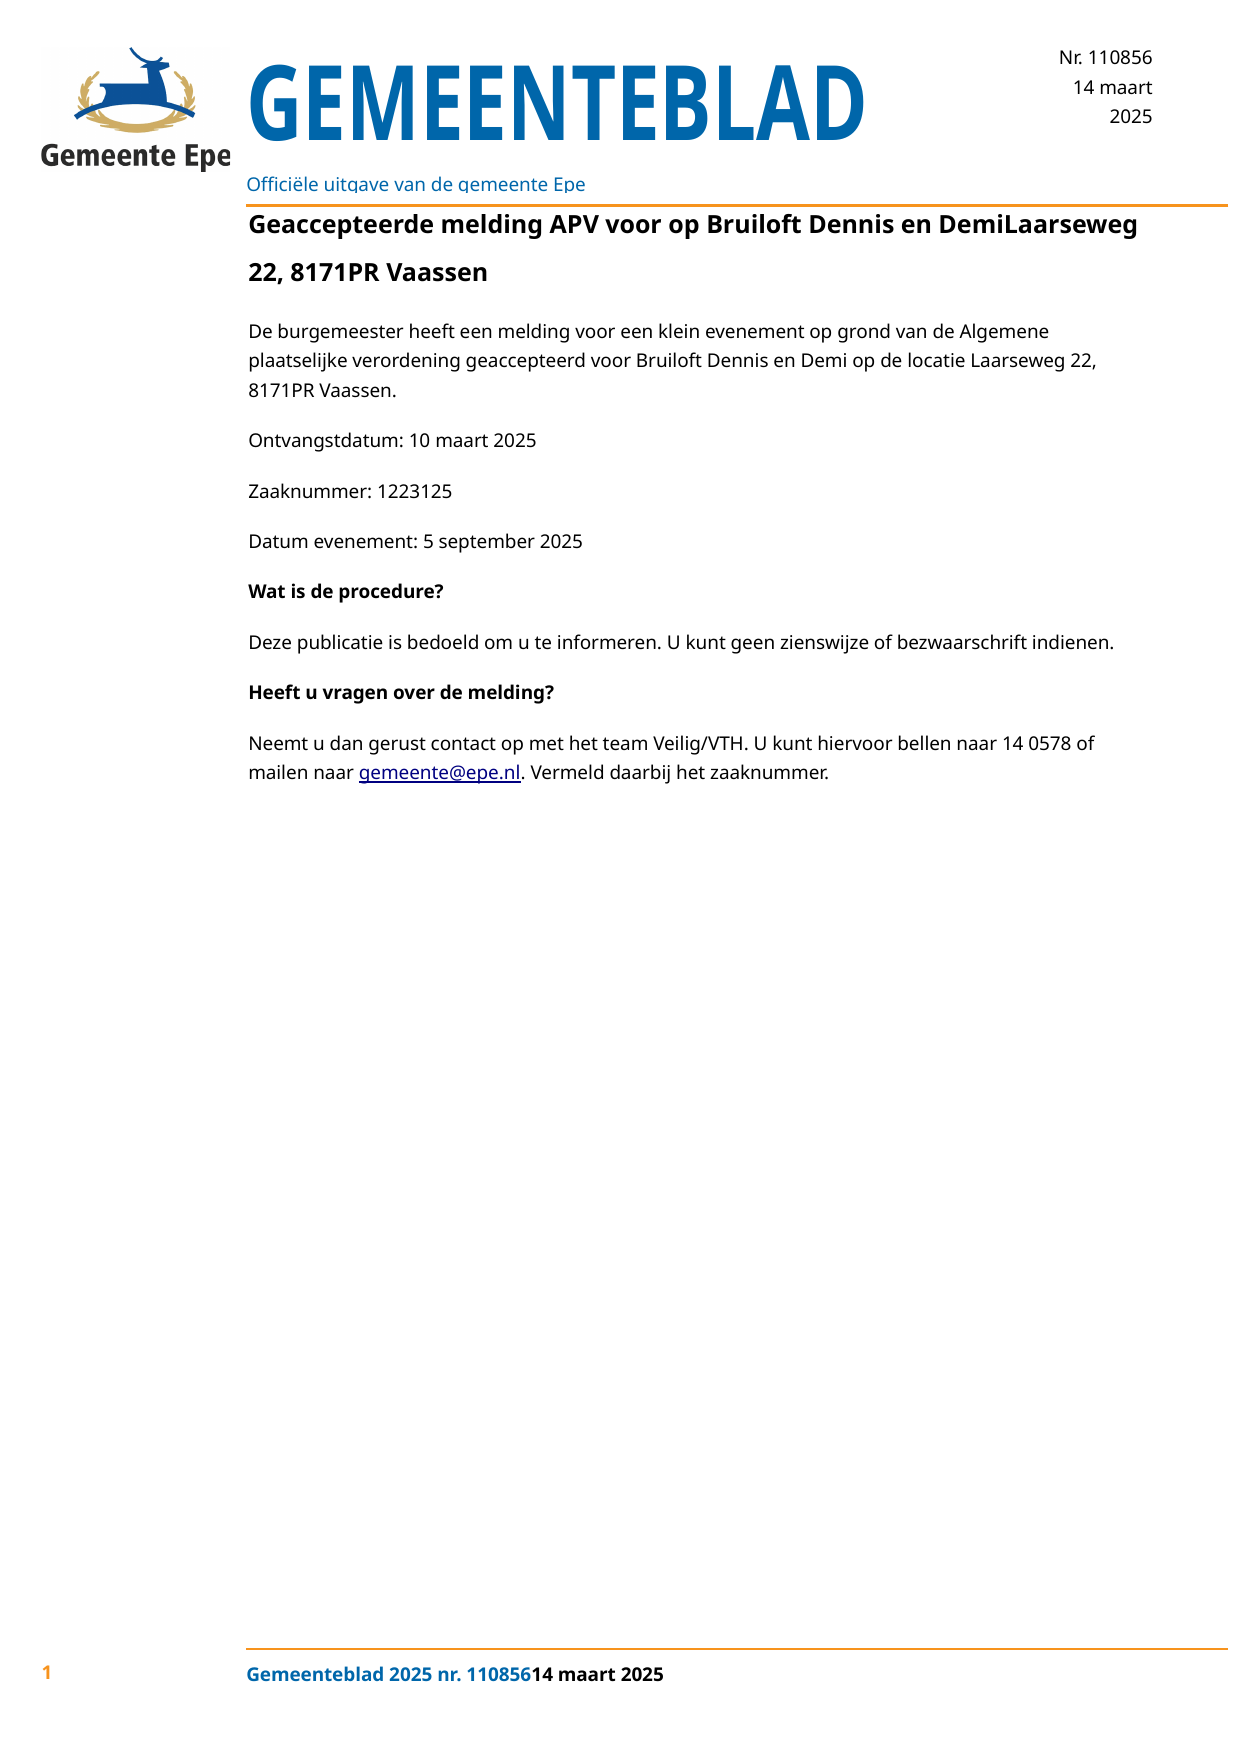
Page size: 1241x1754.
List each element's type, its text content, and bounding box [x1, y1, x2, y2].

text Neemt u dan gerust contact op met het team Veilig/VTH. U kunt hiervoor bellen naar 14 0578 of mailen naar gemeente@epe.nl. Vermeld daarbij het zaaknummer. [248, 730, 1152, 785]
text Ontvangstdatum: 10 maart 2025 [248, 427, 1152, 453]
text Datum evenement: 5 september 2025 [248, 528, 1152, 554]
text Zaaknummer: 1223125 [248, 478, 1152, 504]
picture [41, 47, 231, 172]
text Deze publicatie is bedoeld om u te informeren. U kunt geen zienswijze of bezwaarschrift indienen. [248, 629, 1152, 655]
text Geaccepteerde melding APV voor op Bruiloft Dennis en DemiLaarseweg 22, 8171PR Vaassen [248, 207, 1152, 288]
text De burgemeester heeft een melding voor een klein evenement op grond van de Algemene plaatselijke verordening geaccepteerd voor Bruiloft Dennis en Demi op de locatie Laarseweg 22, 8171PR Vaassen. [248, 318, 1152, 403]
text Heeft u vragen over de melding? [248, 679, 1152, 705]
text Wat is de procedure? [248, 579, 1152, 604]
